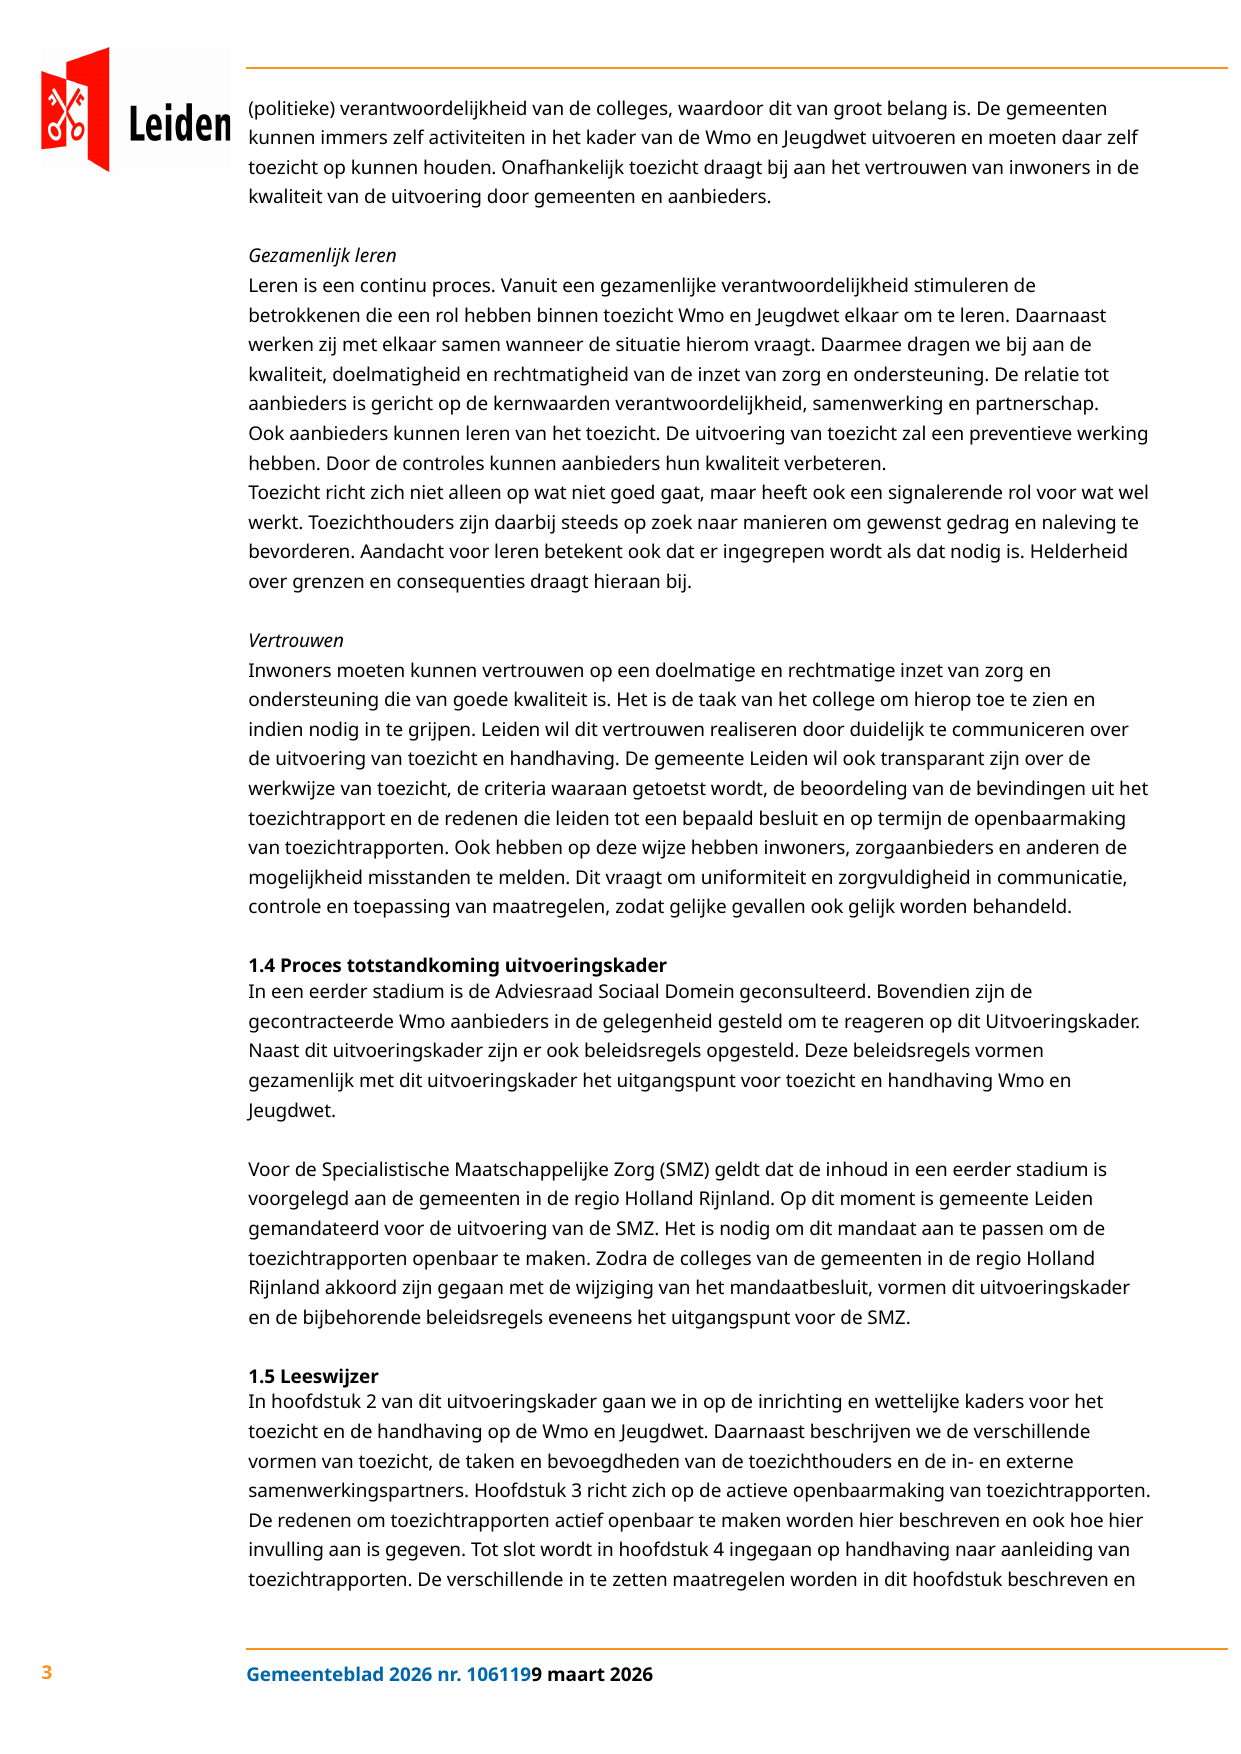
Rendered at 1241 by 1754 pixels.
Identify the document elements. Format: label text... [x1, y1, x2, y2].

text Vertrouwen [248, 627, 1152, 653]
text 1.5 Leeswijzer [248, 1363, 1152, 1389]
text Inwoners moeten kunnen vertrouwen op een doelmatige en rechtmatige inzet van zorg en ondersteuning die van goede kwaliteit is. Het is de taak van het college om hierop toe te zien en indien nodig in te grijpen. Leiden wil dit vertrouwen realiseren door duidelijk te communiceren over de uitvoering van toezicht en handhaving. De gemeente Leiden wil ook transparant zijn over de werkwijze van toezicht, de criteria waaraan getoetst wordt, de beoordeling van de bevindingen uit het toezichtrapport en de redenen die leiden tot een bepaald besluit en op termijn de openbaarmaking van toezichtrapporten. Ook hebben op deze wijze hebben inwoners, zorgaanbieders en anderen de mogelijkheid misstanden te melden. Dit vraagt om uniformiteit en zorgvuldigheid in communicatie, controle en toepassing van maatregelen, zodat gelijke gevallen ook gelijk worden behandeld. [248, 657, 1152, 919]
text Leren is een continu proces. Vanuit een gezamenlijke verantwoordelijkheid stimuleren de betrokkenen die een rol hebben binnen toezicht Wmo en Jeugdwet elkaar om te leren. Daarnaast werken zij met elkaar samen wanneer de situatie hierom vraagt. Daarmee dragen we bij aan de kwaliteit, doelmatigheid en rechtmatigheid van de inzet van zorg en ondersteuning. De relatie tot aanbieders is gericht op de kernwaarden verantwoordelijkheid, samenwerking en partnerschap. [248, 272, 1152, 416]
text In hoofdstuk 2 van dit uitvoeringskader gaan we in op de inrichting en wettelijke kaders voor het toezicht en de handhaving op de Wmo en Jeugdwet. Daarnaast beschrijven we de verschillende vormen van toezicht, de taken en bevoegdheden van de toezichthouders en de in- en externe samenwerkingspartners. Hoofdstuk 3 richt zich op de actieve openbaarmaking van toezichtrapporten. De redenen om toezichtrapporten actief openbaar te maken worden hier beschreven en ook hoe hier invulling aan is gegeven. Tot slot wordt in hoofdstuk 4 ingegaan op handhaving naar aanleiding van toezichtrapporten. De verschillende in te zetten maatregelen worden in dit hoofdstuk beschreven en [248, 1389, 1152, 1592]
text Ook aanbieders kunnen leren van het toezicht. De uitvoering van toezicht zal een preventieve werking hebben. Door de controles kunnen aanbieders hun kwaliteit verbeteren. [248, 420, 1152, 476]
text In een eerder stadium is de Adviesraad Sociaal Domein geconsulteerd. Bovendien zijn de gecontracteerde Wmo aanbieders in de gelegenheid gesteld om te reageren op dit Uitvoeringskader. Naast dit uitvoeringskader zijn er ook beleidsregels opgesteld. Deze beleidsregels vormen gezamenlijk met dit uitvoeringskader het uitgangspunt voor toezicht en handhaving Wmo en Jeugdwet. [248, 978, 1152, 1122]
text Gezamenlijk leren [248, 243, 1152, 268]
text Toezicht richt zich niet alleen op wat niet goed gaat, maar heeft ook een signalerende rol voor wat wel werkt. Toezichthouders zijn daarbij steeds op zoek naar manieren om gewenst gedrag en naleving te bevorderen. Aandacht voor leren betekent ook dat er ingegrepen wordt als dat nodig is. Helderheid over grenzen en consequenties draagt hieraan bij. [248, 479, 1152, 594]
text 1.4 Proces totstandkoming uitvoeringskader [248, 953, 1152, 978]
text Voor de Specialistische Maatschappelijke Zorg (SMZ) geldt dat de inhoud in een eerder stadium is voorgelegd aan de gemeenten in de regio Holland Rijnland. Op dit moment is gemeente Leiden gemandateerd voor de uitvoering van de SMZ. Het is nodig om dit mandaat aan te passen om de toezichtrapporten openbaar te maken. Zodra de colleges van de gemeenten in de regio Holland Rijnland akkoord zijn gegaan met de wijziging van het mandaatbesluit, vormen dit uitvoeringskader en de bijbehorende beleidsregels eveneens het uitgangspunt voor de SMZ. [248, 1156, 1152, 1329]
text (politieke) verantwoordelijkheid van de colleges, waardoor dit van groot belang is. De gemeenten kunnen immers zelf activiteiten in het kader van de Wmo en Jeugdwet uitvoeren en moeten daar zelf toezicht op kunnen houden. Onafhankelijk toezicht draagt bij aan het vertrouwen van inwoners in de kwaliteit van de uitvoering door gemeenten en aanbieders. [248, 95, 1152, 209]
picture [41, 47, 231, 172]
